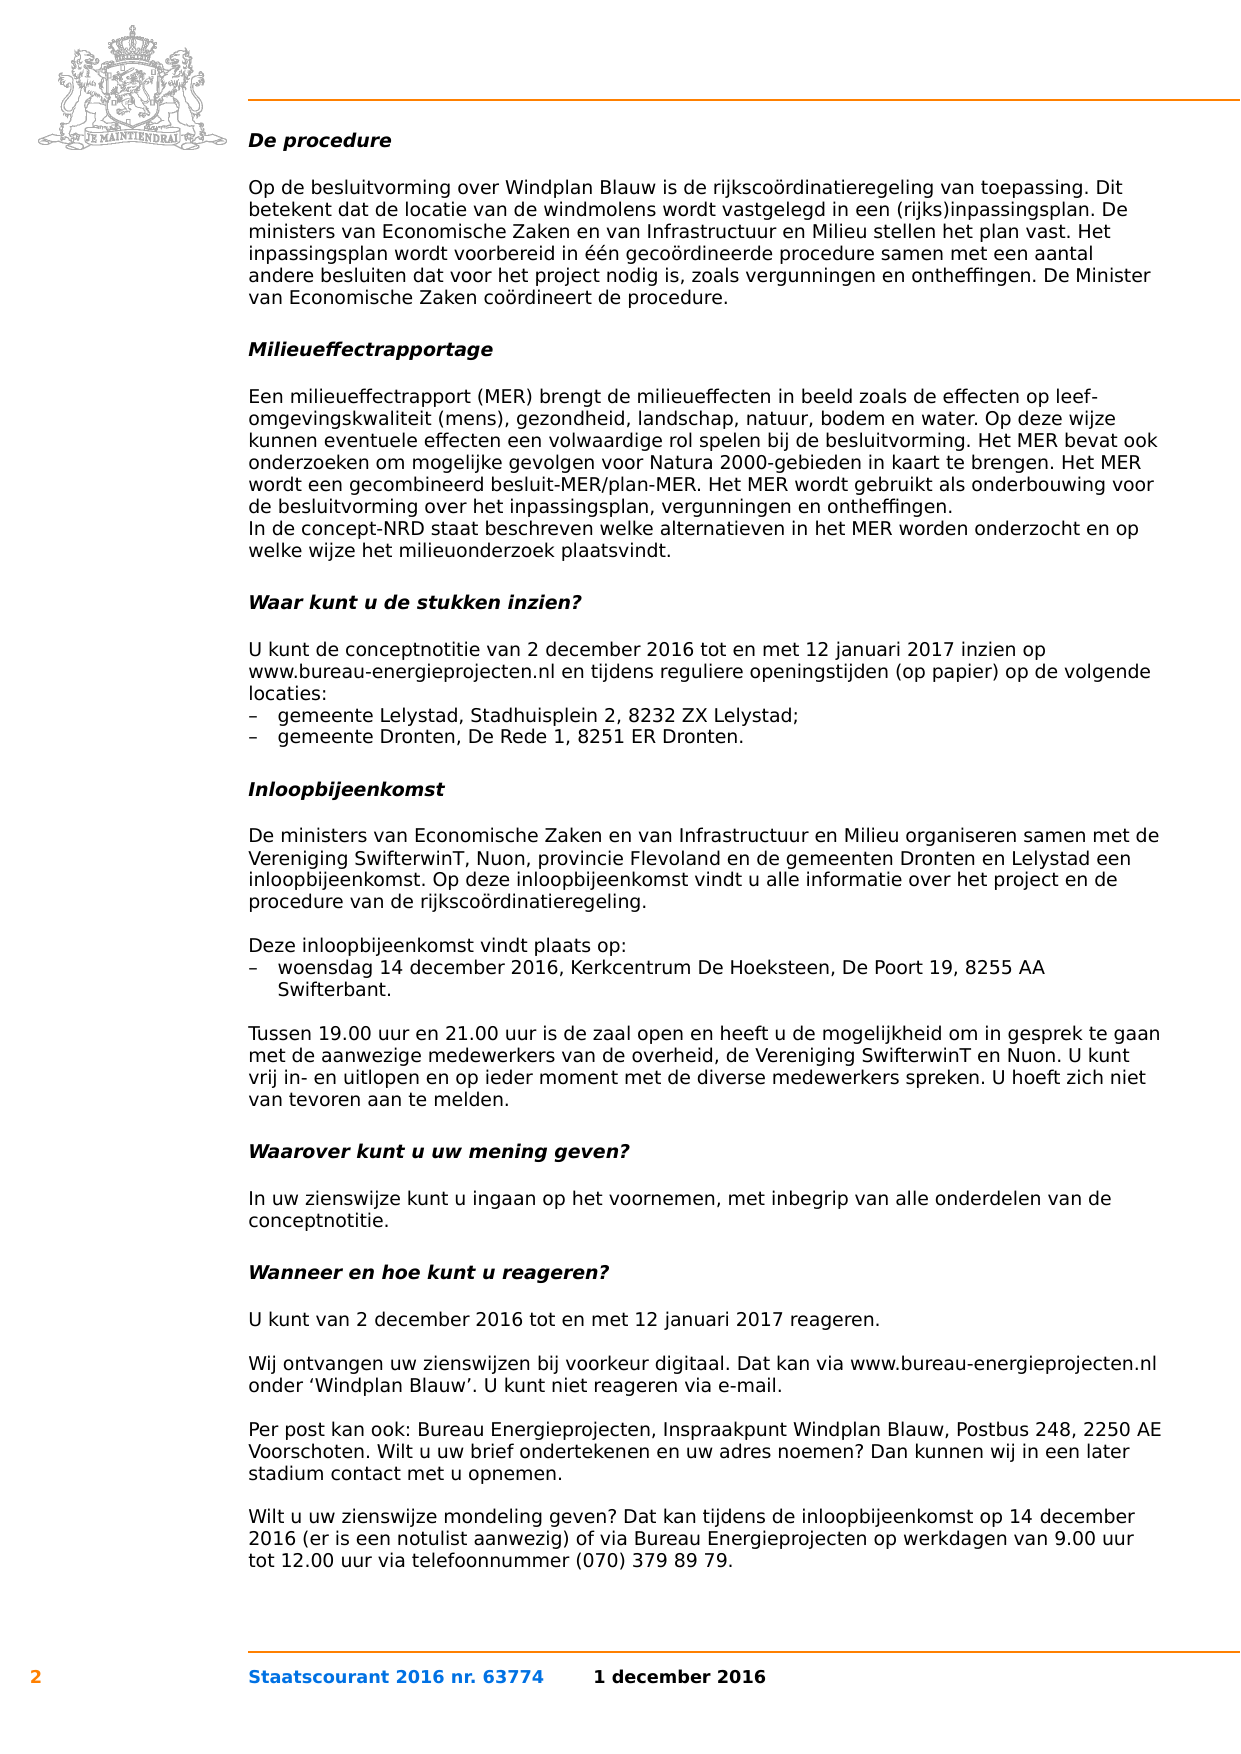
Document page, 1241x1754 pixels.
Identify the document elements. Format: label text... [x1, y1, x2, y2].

subtitle Inloopbijeenkomst [248, 778, 1163, 800]
text Een milieueffectrapport (MER) brengt de milieueffecten in beeld zoals de effecten op leef­omgevingskwaliteit (mens), gezondheid, landschap, natuur, bodem en water. Op deze wijze kunnen eventuele effecten een volwaardige rol spelen bij de besluitvorming. Het MER bevat ook onderzoeken om mogelijke gevolgen voor Natura 2000-gebieden in kaart te brengen. Het MER wordt een gecombineerd besluit-MER/plan-MER. Het MER wordt gebruikt als onderbouwing voor de besluitvorming over het inpassingsplan, vergunningen en ontheffingen. [248, 386, 1163, 518]
text De ministers van Economische Zaken en van Infrastructuur en Milieu organiseren samen met de Vereniging SwifterwinT, Nuon, provincie Flevoland en de gemeenten Dronten en Lelystad een inloopbijeenkomst. Op deze inloopbijeenkomst vindt u alle informatie over het project en de procedure van de rijkscoördinatieregeling. [248, 825, 1163, 913]
text U kunt de conceptnotitie van 2 december 2016 tot en met 12 januari 2017 inzien op www.bureau-energieprojecten.nl en tijdens reguliere openingstijden (op papier) op de volgende locaties: [248, 638, 1163, 704]
text Tussen 19.00 uur en 21.00 uur is de zaal open en heeft u de mogelijkheid om in gesprek te gaan met de aanwezige medewerkers van de overheid, de Vereniging SwifterwinT en Nuon. U kunt vrij in- en uitlopen en op ieder moment met de diverse medewerkers spreken. U hoeft zich niet van tevoren aan te melden. [248, 1023, 1163, 1111]
text Wij ontvangen uw zienswijzen bij voorkeur digitaal. Dat kan via www.bureau-energieprojecten.nl onder ‘Windplan Blauw’. U kunt niet reageren via e-mail. [248, 1353, 1163, 1397]
text Deze inloopbijeenkomst vindt plaats op: [248, 935, 1163, 957]
text In de concept-NRD staat beschreven welke alternatieven in het MER worden onderzocht en op welke wijze het milieuonderzoek plaatsvindt. [248, 518, 1163, 562]
text Wilt u uw zienswijze mondeling geven? Dat kan tijdens de inloopbijeenkomst op 14 december 2016 (er is een notulist aanwezig) of via Bureau Energieprojecten op werkdagen van 9.00 uur tot 12.00 uur via telefoonnummer (070) 379 89 79. [248, 1506, 1163, 1572]
subtitle Milieueffectrapportage [248, 339, 1163, 361]
subtitle Waar kunt u de stukken inzien? [248, 592, 1163, 613]
text Op de besluitvorming over Windplan Blauw is de rijkscoördinatieregeling van toepassing. Dit betekent dat de locatie van de windmolens wordt vastgelegd in een (rijks)inpassingsplan. De ministers van Economische Zaken en van Infrastructuur en Milieu stellen het plan vast. Het inpassingsplan wordt voorbereid in één gecoördineerde procedure samen met een aantal andere besluiten dat voor het project nodig is, zoals vergunningen en ontheffingen. De Minister van Economische Zaken coördineert de procedure. [248, 177, 1163, 309]
text In uw zienswijze kunt u ingaan op het voornemen, met inbegrip van alle onderdelen van de conceptnotitie. [248, 1188, 1163, 1232]
text – gemeente Lelystad, Stadhuisplein 2, 8232 ZX Lelystad; [248, 704, 1163, 726]
subtitle De procedure [248, 130, 1163, 152]
text U kunt van 2 december 2016 tot en met 12 januari 2017 reageren. [248, 1309, 1163, 1331]
subtitle Wanneer en hoe kunt u reageren? [248, 1262, 1163, 1284]
text Per post kan ook: Bureau Energieprojecten, Inspraakpunt Windplan Blauw, Postbus 248, 2250 AE Voorschoten. Wilt u uw brief ondertekenen en uw adres noemen? Dan kunnen wij in een later stadium contact met u opnemen. [248, 1418, 1163, 1484]
subtitle Waarover kunt u uw mening geven? [248, 1141, 1163, 1163]
text – gemeente Dronten, De Rede 1, 8251 ER Dronten. [248, 726, 1163, 748]
text – woensdag 14 december 2016, Kerkcentrum De Hoeksteen, De Poort 19, 8255 AA Swifterbant. [248, 957, 1163, 1001]
picture [38, 25, 227, 150]
